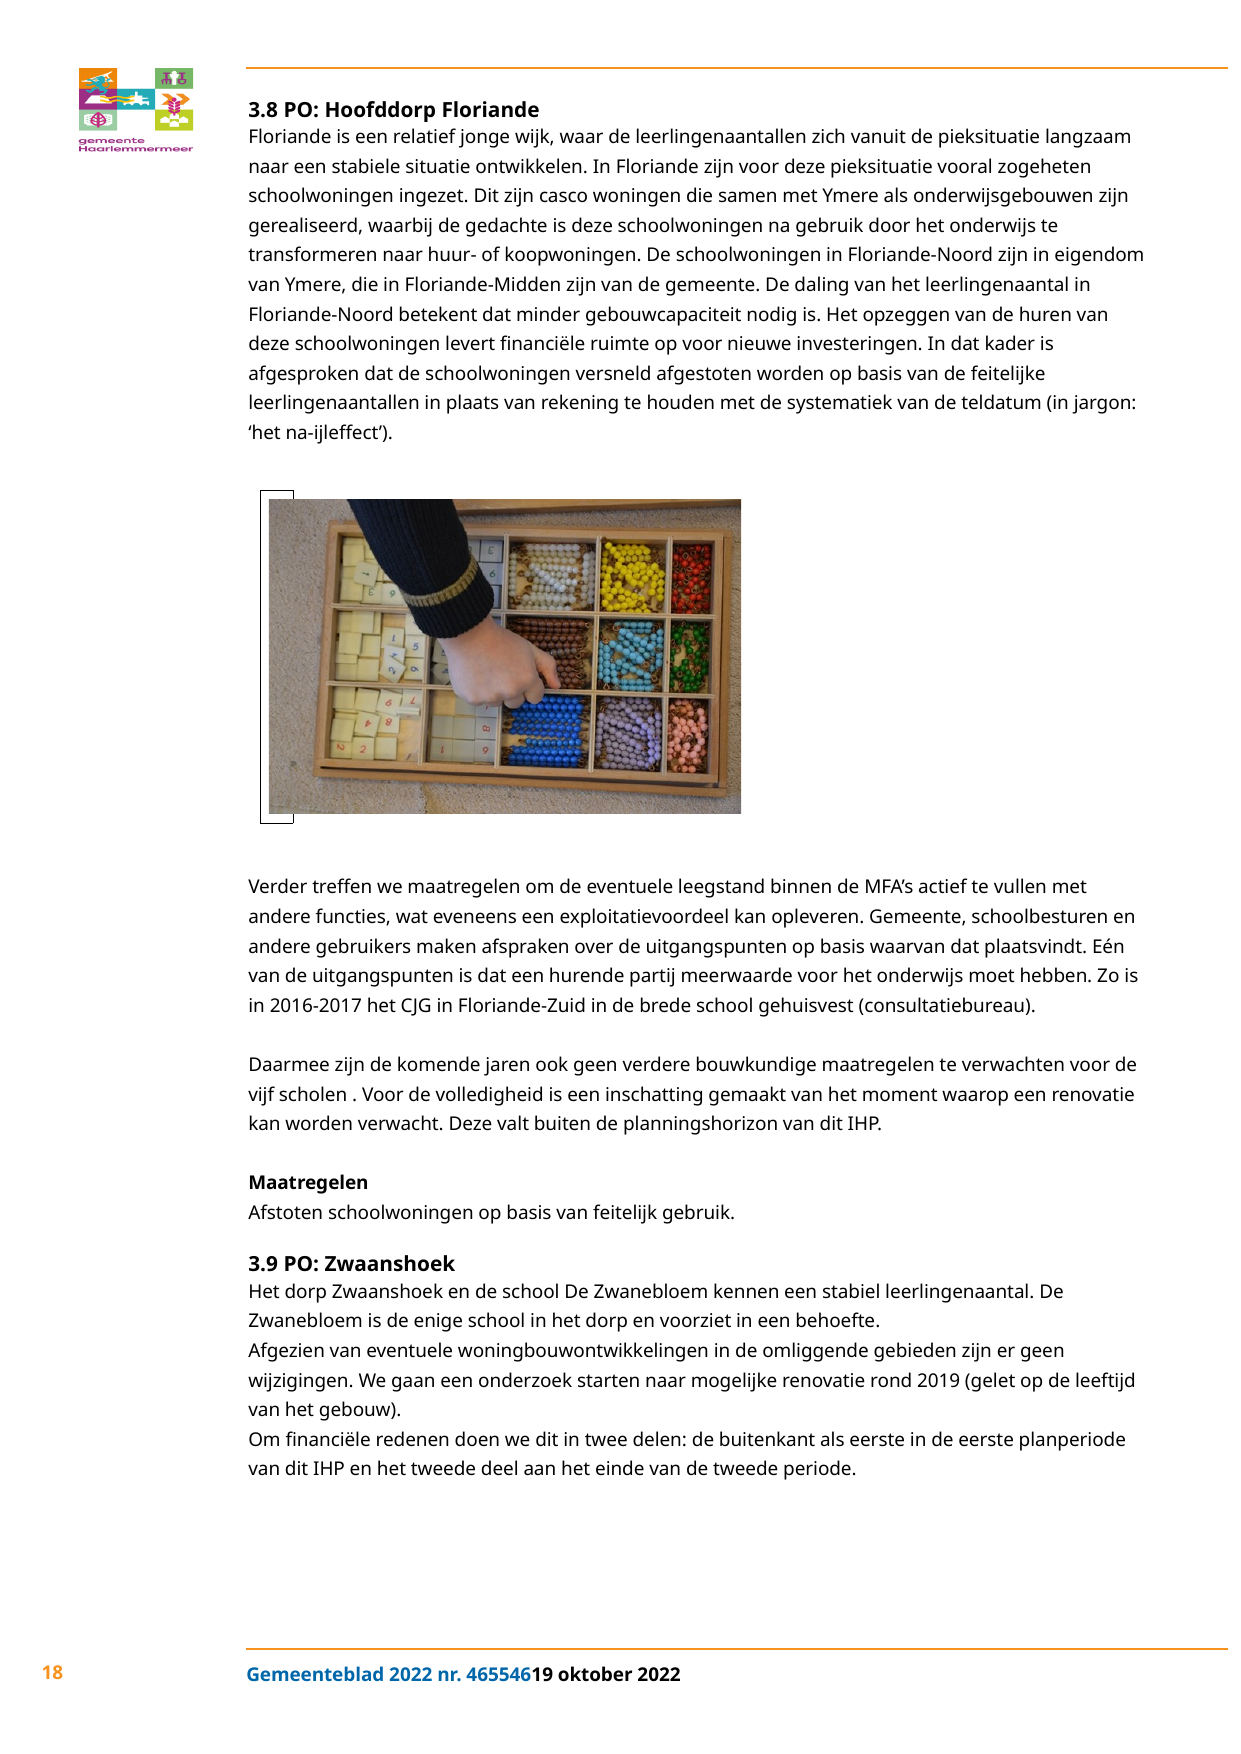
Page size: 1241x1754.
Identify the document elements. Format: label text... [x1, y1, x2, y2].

text 3.9 PO: Zwaanshoek [248, 1249, 1152, 1278]
text Maatregelen [248, 1169, 1152, 1195]
text 3.8 PO: Hoofddorp Floriande [248, 95, 1152, 123]
text Afstoten schoolwoningen op basis van feitelijk gebruik. [248, 1199, 1152, 1225]
text Afgezien van eventuele woningbouwontwikkelingen in de omliggende gebieden zijn er geen wijzigingen. We gaan een onderzoek starten naar mogelijke renovatie rond 2019 (gelet op de leeftijd van het gebouw). [248, 1337, 1152, 1422]
text Floriande is een relatief jonge wijk, waar de leerlingenaantallen zich vanuit de pieksituatie langzaam naar een stabiele situatie ontwikkelen. In Floriande zijn voor deze pieksituatie vooral zogeheten schoolwoningen ingezet. Dit zijn casco woningen die samen met Ymere als onderwijsgebouwen zijn gerealiseerd, waarbij de gedachte is deze schoolwoningen na gebruik door het onderwijs te transformeren naar huur- of koopwoningen. De schoolwoningen in Floriande-Noord zijn in eigendom van Ymere, die in Floriande-Midden zijn van de gemeente. De daling van het leerlingenaantal in Floriande-Noord betekent dat minder gebouwcapaciteit nodig is. Het opzeggen van de huren van deze schoolwoningen levert financiële ruimte op voor nieuwe investeringen. In dat kader is afgesproken dat de schoolwoningen versneld afgestoten worden op basis van de feitelijke leerlingenaantallen in plaats van rekening te houden met de systematiek van de teldatum (in jargon: ‘het na-ijleffect’). [248, 123, 1152, 445]
text Het dorp Zwaanshoek en de school De Zwanebloem kennen een stabiel leerlingenaantal. De Zwanebloem is de enige school in het dorp en voorziet in een behoefte. [248, 1278, 1152, 1333]
text Daarmee zijn de komende jaren ook geen verdere bouwkundige maatregelen te verwachten voor de vijf scholen . Voor de volledigheid is een inschatting gemaakt van het moment waarop een renovatie kan worden verwacht. Deze valt buiten de planningshorizon van dit IHP. [248, 1051, 1152, 1136]
picture [268, 499, 742, 814]
text Om financiële redenen doen we dit in twee delen: de buitenkant als eerste in de eerste planperiode van dit IHP en het tweede deel aan het einde van de tweede periode. [248, 1426, 1152, 1481]
text Verder treffen we maatregelen om de eventuele leegstand binnen de MFA’s actief te vullen met andere functies, wat eveneens een exploitatievoordeel kan opleveren. Gemeente, schoolbesturen en andere gebruikers maken afspraken over de uitgangspunten op basis waarvan dat plaatsvindt. Eén van de uitgangspunten is dat een hurende partij meerwaarde voor het onderwijs moet hebben. Zo is in 2016-2017 het CJG in Floriande-Zuid in de brede school gehuisvest (consultatiebureau). [248, 874, 1152, 1018]
picture [41, 47, 231, 172]
